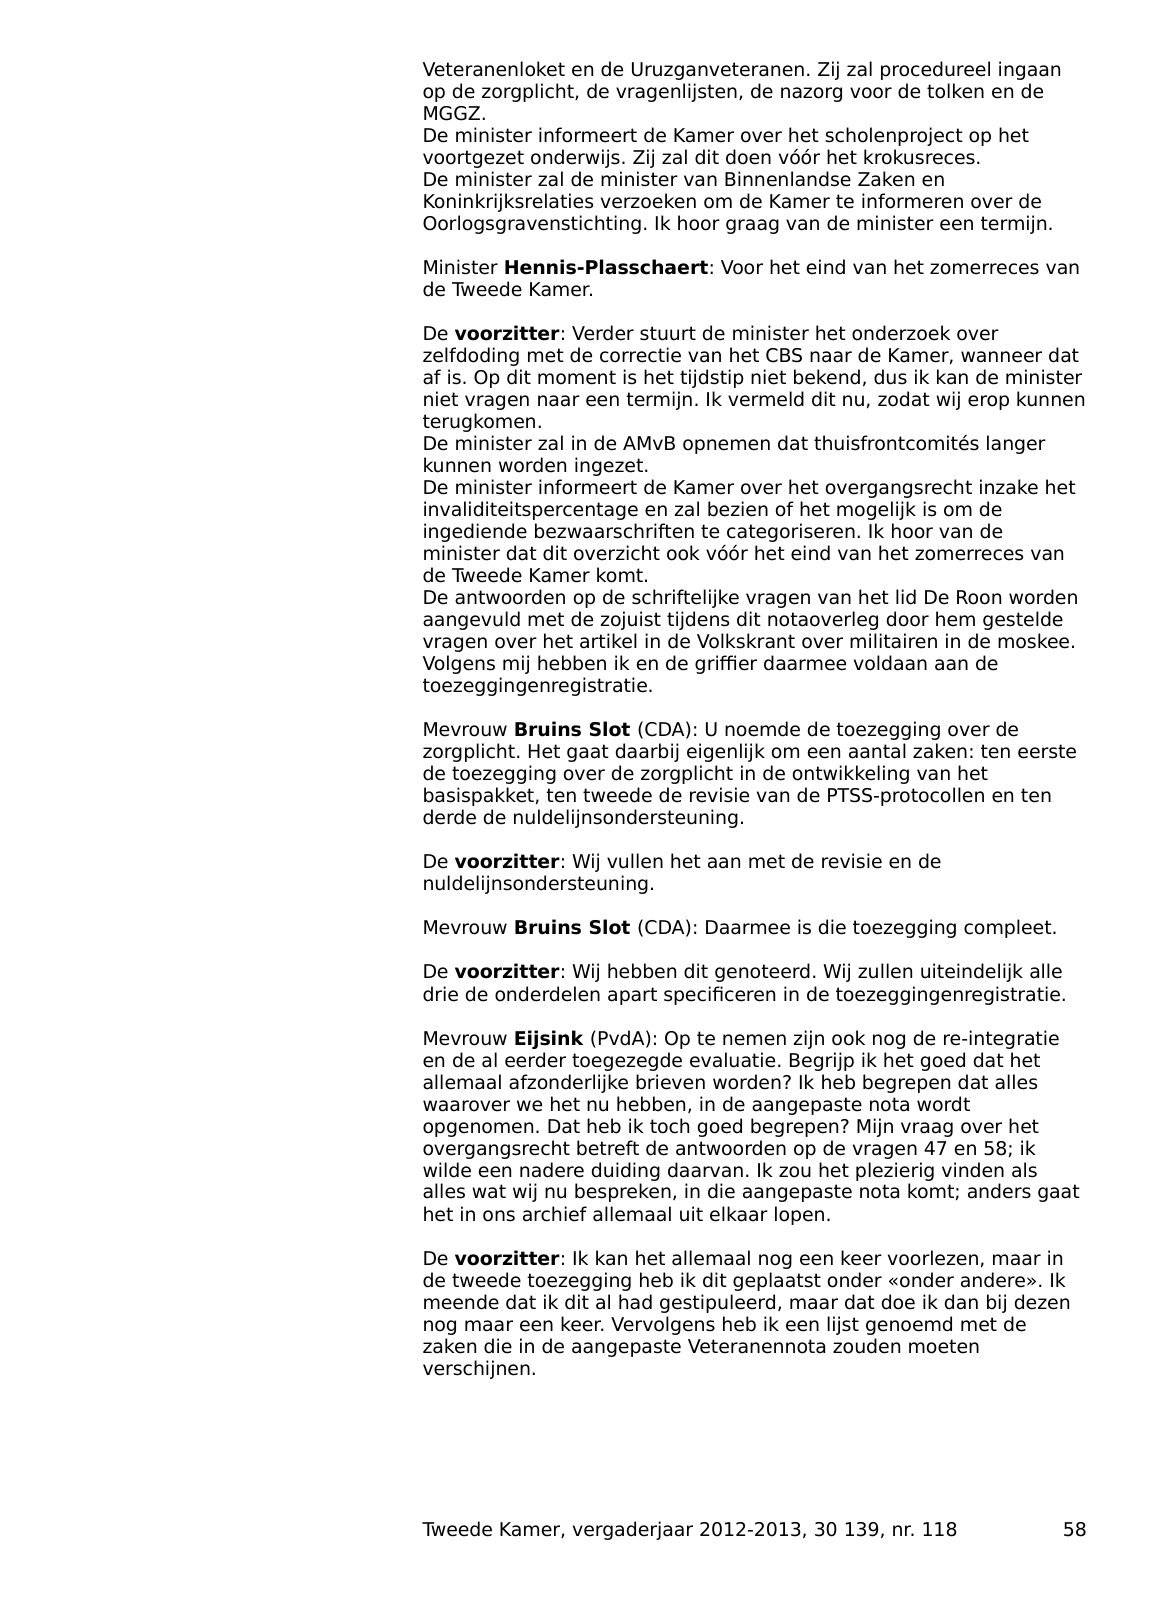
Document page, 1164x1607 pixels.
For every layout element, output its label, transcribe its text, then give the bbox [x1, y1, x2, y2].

text De minister zal in de AMvB opnemen dat thuisfrontcomités langer kunnen worden ingezet. [422, 433, 1087, 477]
text Mevrouw Bruins Slot (CDA): Daarmee is die toezegging compleet. [422, 917, 1087, 939]
text De voorzitter: Verder stuurt de minister het onderzoek over zelfdoding met de correctie van het CBS naar de Kamer, wanneer dat af is. Op dit moment is het tijdstip niet bekend, dus ik kan de minister niet vragen naar een termijn. Ik vermeld dit nu, zodat wij erop kunnen terugkomen. [422, 323, 1087, 433]
text De voorzitter: Wij vullen het aan met de revisie en de nuldelijnsondersteuning. [422, 851, 1087, 895]
text Mevrouw Eijsink (PvdA): Op te nemen zijn ook nog de re-integratie en de al eerder toegezegde evaluatie. Begrijp ik het goed dat het allemaal afzonderlijke brieven worden? Ik heb begrepen dat alles waarover we het nu hebben, in de aangepaste nota wordt opgenomen. Dat heb ik toch goed begrepen? Mijn vraag over het overgangsrecht betreft de antwoorden op de vragen 47 en 58; ik wilde een nadere duiding daarvan. Ik zou het plezierig vinden als alles wat wij nu bespreken, in die aangepaste nota komt; anders gaat het in ons archief allemaal uit elkaar lopen. [422, 1028, 1087, 1225]
text Volgens mij hebben ik en de griffier daarmee voldaan aan de toezeggingenregistratie. [422, 653, 1087, 697]
text De voorzitter: Wij hebben dit genoteerd. Wij zullen uiteindelijk alle drie de onderdelen apart specificeren in de toezeggingenregistratie. [422, 961, 1087, 1005]
text De antwoorden op de schriftelijke vragen van het lid De Roon worden aangevuld met de zojuist tijdens dit notaoverleg door hem gestelde vragen over het artikel in de Volkskrant over militairen in de moskee. [422, 587, 1087, 653]
text De minister informeert de Kamer over het overgangsrecht inzake het invaliditeitspercentage en zal bezien of het mogelijk is om de ingediende bezwaarschriften te categoriseren. Ik hoor van de minister dat dit overzicht ook vóór het eind van het zomerreces van de Tweede Kamer komt. [422, 477, 1087, 587]
text De voorzitter: Ik kan het allemaal nog een keer voorlezen, maar in de tweede toezegging heb ik dit geplaatst onder «onder andere». Ik meende dat ik dit al had gestipuleerd, maar dat doe ik dan bij dezen nog maar een keer. Vervolgens heb ik een lijst genoemd met de zaken die in de aangepaste Veteranennota zouden moeten verschijnen. [422, 1248, 1087, 1379]
text Veteranenloket en de Uruzganveteranen. Zij zal procedureel ingaan op de zorgplicht, de vragenlijsten, de nazorg voor de tolken en de MGGZ. [422, 59, 1087, 125]
text De minister informeert de Kamer over het scholenproject op het voortgezet onderwijs. Zij zal dit doen vóór het krokusreces. [422, 125, 1087, 169]
text De minister zal de minister van Binnenlandse Zaken en Koninkrijksrelaties verzoeken om de Kamer te informeren over de Oorlogsgravenstichting. Ik hoor graag van de minister een termijn. [422, 169, 1087, 235]
text Minister Hennis-Plasschaert: Voor het eind van het zomerreces van de Tweede Kamer. [422, 257, 1087, 301]
text Mevrouw Bruins Slot (CDA): U noemde de toezegging over de zorgplicht. Het gaat daarbij eigenlijk om een aantal zaken: ten eerste de toezegging over de zorgplicht in de ontwikkeling van het basispakket, ten tweede de revisie van de PTSS-protocollen en ten derde de nuldelijnsondersteuning. [422, 719, 1087, 829]
